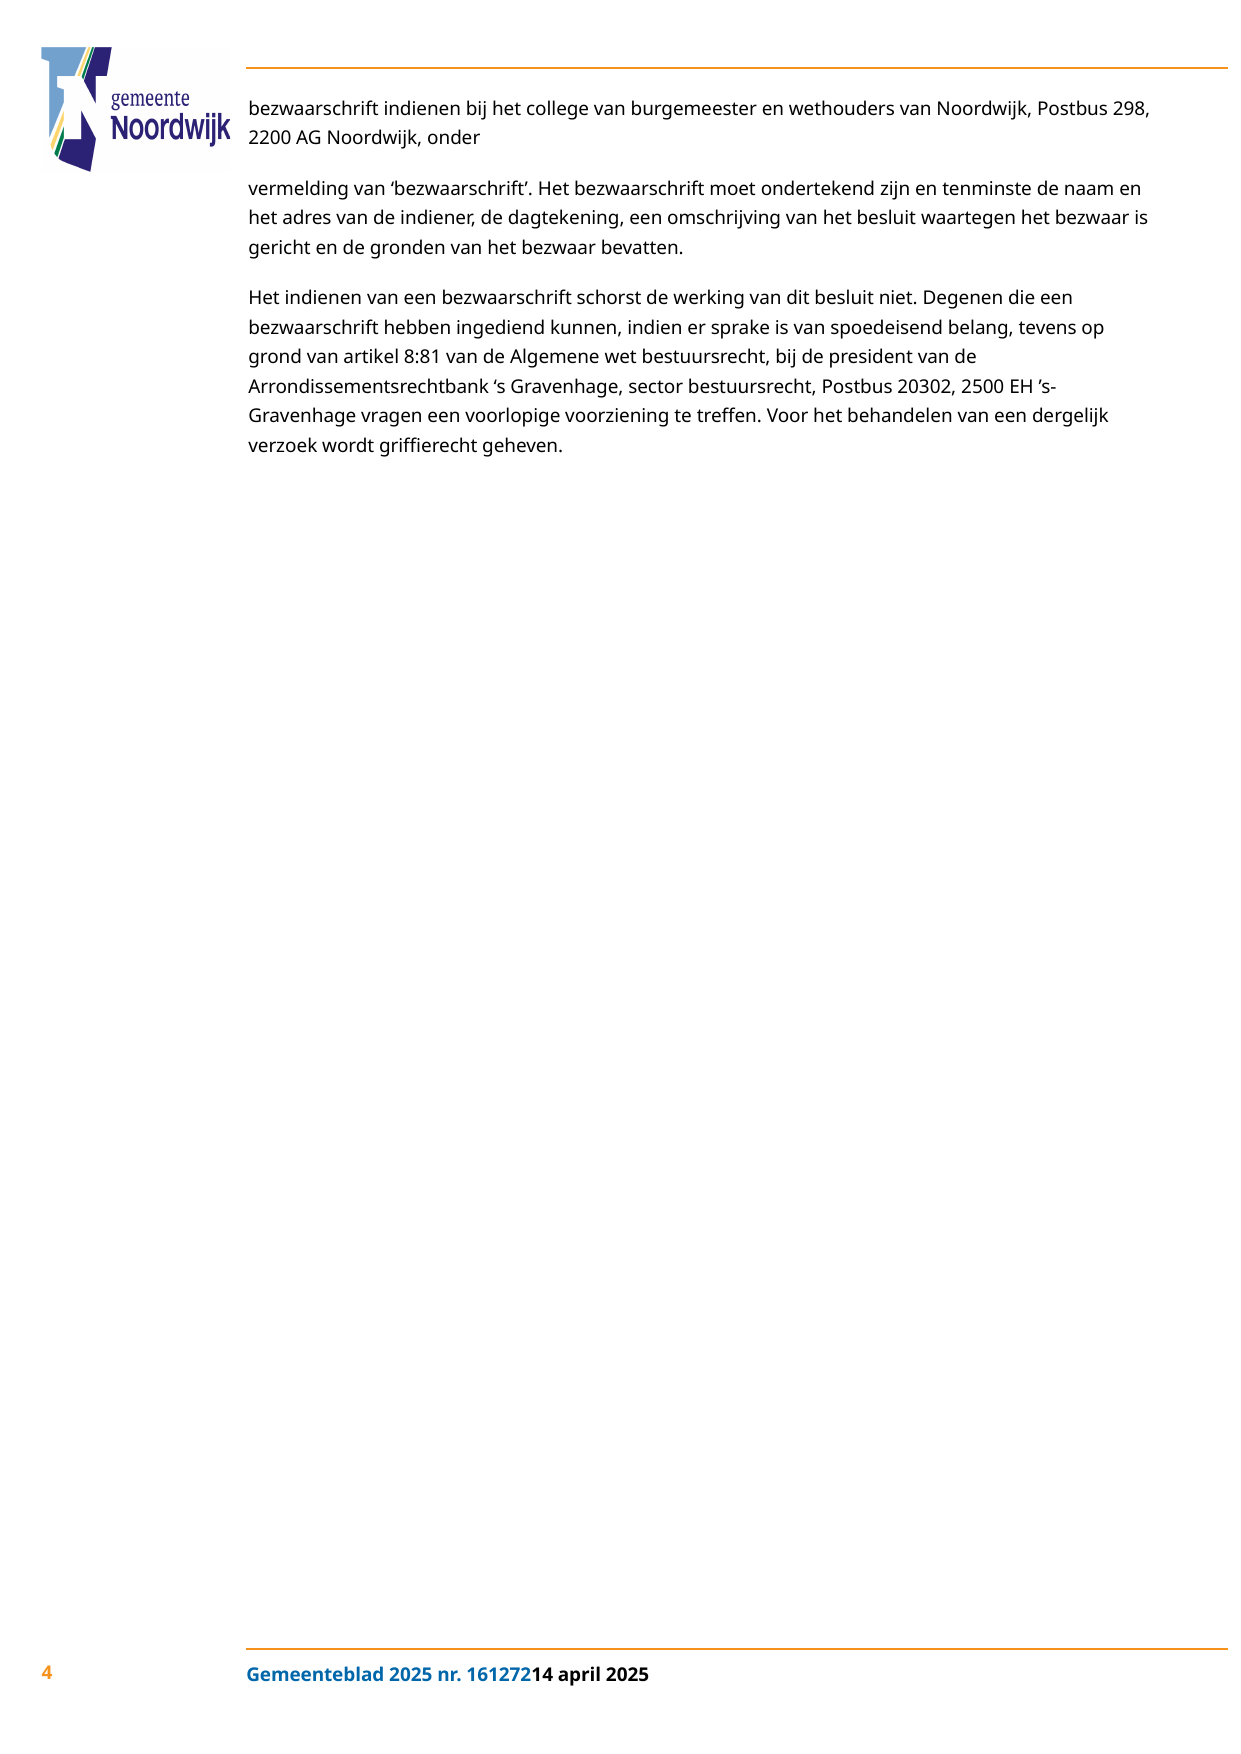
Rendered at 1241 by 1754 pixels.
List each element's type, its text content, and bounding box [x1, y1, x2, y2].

text vermelding van ‘bezwaarschrift’. Het bezwaarschrift moet ondertekend zijn en tenminste de naam en het adres van de indiener, de dagtekening, een omschrijving van het besluit waartegen het bezwaar is gericht en de gronden van het bezwaar bevatten. [248, 175, 1152, 260]
text Het indienen van een bezwaarschrift schorst de werking van dit besluit niet. Degenen die een bezwaarschrift hebben ingediend kunnen, indien er sprake is van spoedeisend belang, tevens op grond van artikel 8:81 van de Algemene wet bestuursrecht, bij de president van de Arrondissementsrechtbank ‘s Gravenhage, sector bestuursrecht, Postbus 20302, 2500 EH ’s-Gravenhage vragen een voorlopige voorziening te treffen. Voor het behandelen van een dergelijk verzoek wordt griffierecht geheven. [248, 284, 1152, 458]
picture [41, 47, 231, 172]
text bezwaarschrift indienen bij het college van burgemeester en wethouders van Noordwijk, Postbus 298, 2200 AG Noordwijk, onder [248, 95, 1152, 150]
